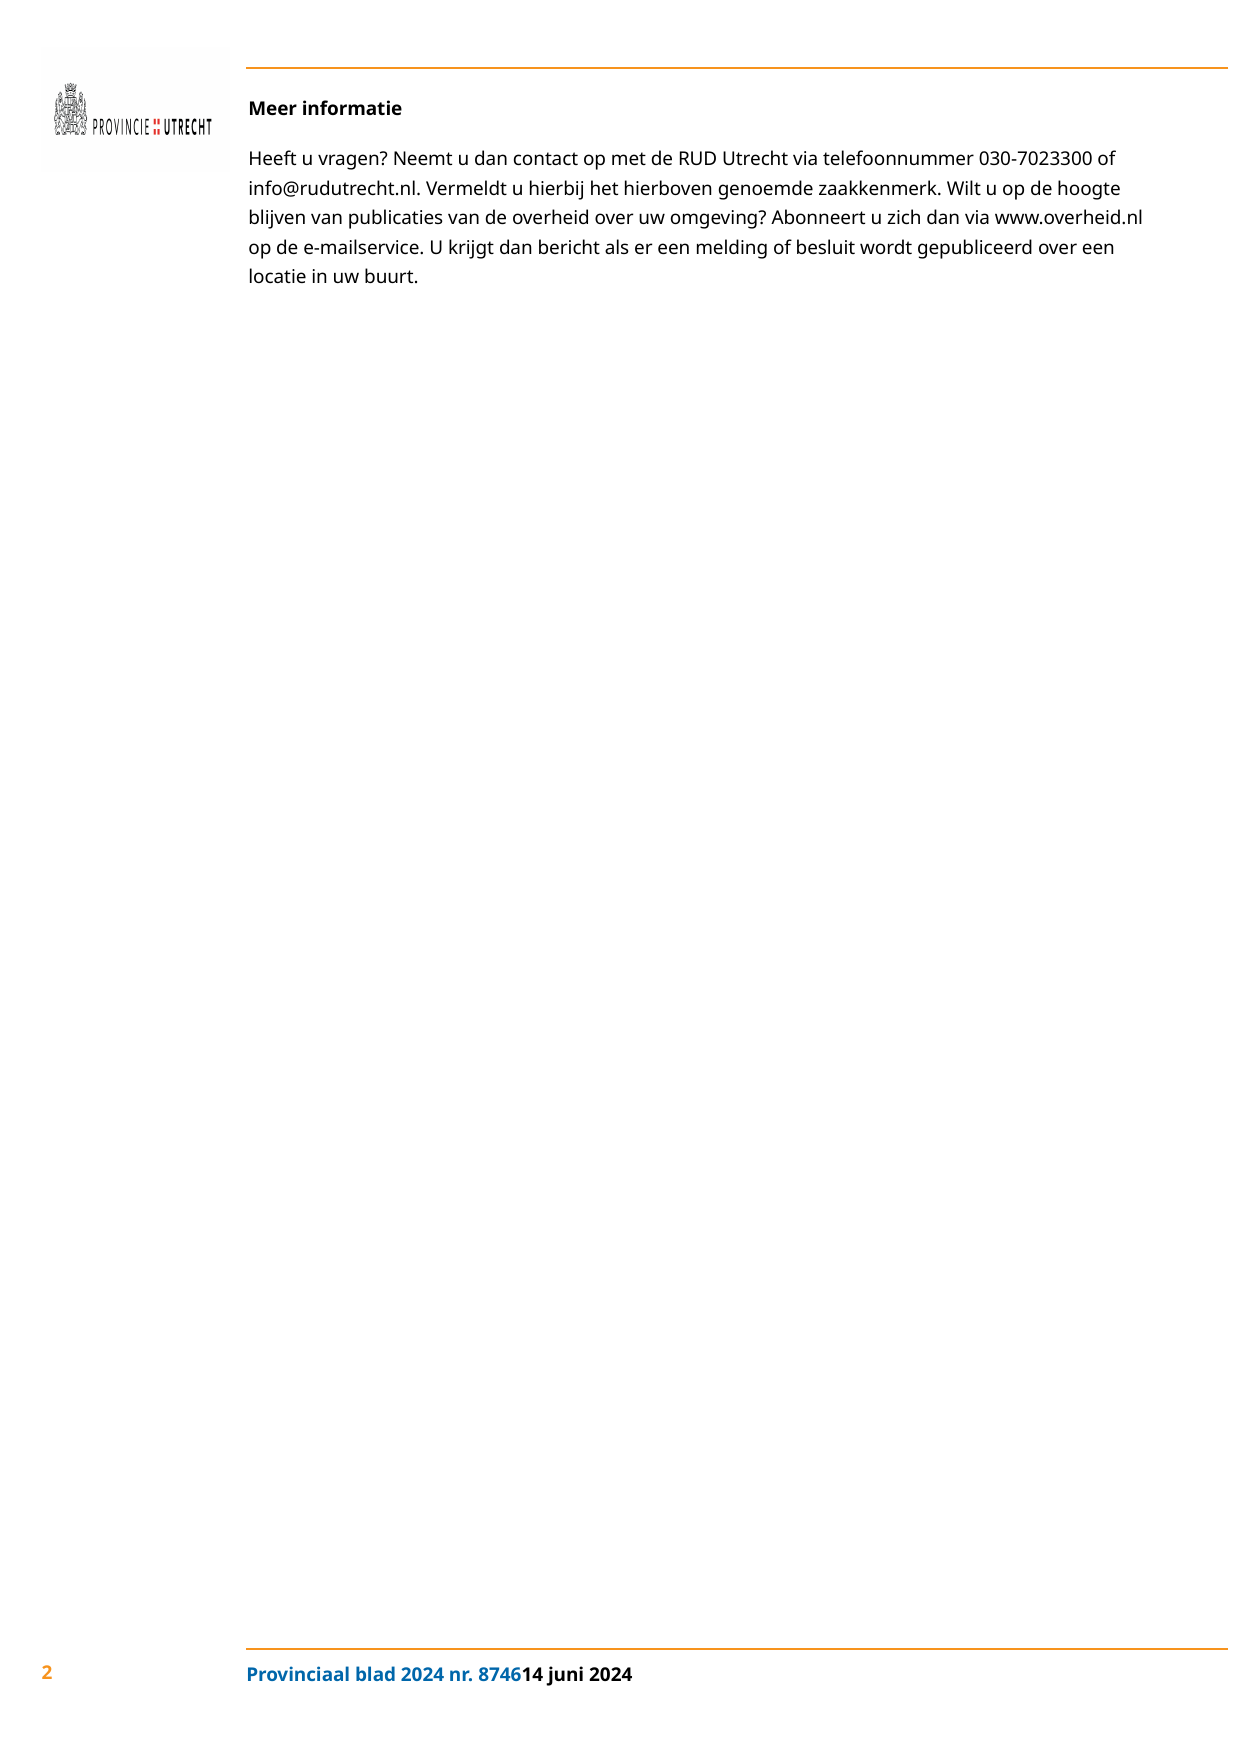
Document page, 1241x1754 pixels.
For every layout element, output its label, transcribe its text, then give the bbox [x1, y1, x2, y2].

text Meer informatie [248, 95, 1152, 121]
picture [41, 47, 231, 172]
text Heeft u vragen? Neemt u dan contact op met de RUD Utrecht via telefoonnummer 030-7023300 of info@rudutrecht.nl. Vermeldt u hierbij het hierboven genoemde zaakkenmerk. Wilt u op de hoogte blijven van publicaties van de overheid over uw omgeving? Abonneert u zich dan via www.overheid.nl op de e-mailservice. U krijgt dan bericht als er een melding of besluit wordt gepubliceerd over een locatie in uw buurt. [248, 145, 1152, 289]
